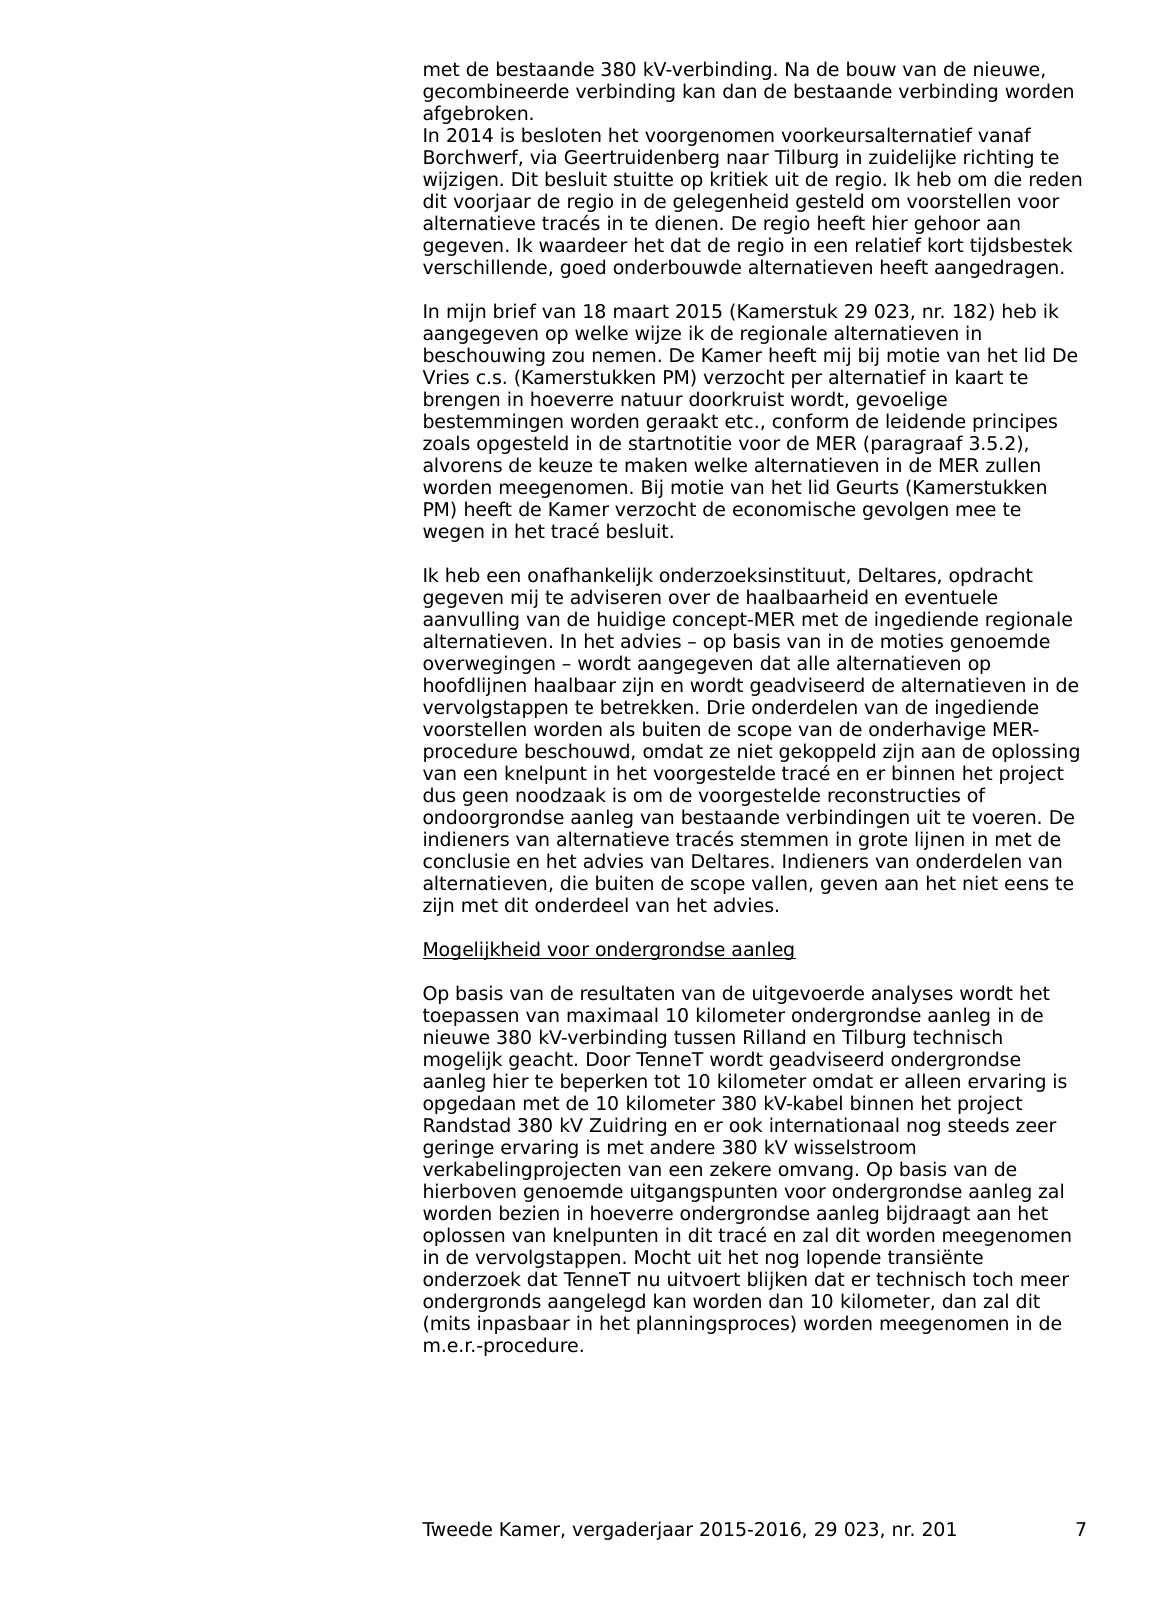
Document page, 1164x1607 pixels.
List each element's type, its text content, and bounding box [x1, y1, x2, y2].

text In 2014 is besloten het voorgenomen voorkeursalternatief vanaf Borchwerf, via Geertruidenberg naar Tilburg in zuidelijke richting te wijzigen. Dit besluit stuitte op kritiek uit de regio. Ik heb om die reden dit voorjaar de regio in de gelegenheid gesteld om voorstellen voor alternatieve tracés in te dienen. De regio heeft hier gehoor aan gegeven. Ik waardeer het dat de regio in een relatief kort tijdsbestek verschillende, goed onderbouwde alternatieven heeft aangedragen. [422, 125, 1087, 279]
text Ik heb een onafhankelijk onderzoeksinstituut, Deltares, opdracht gegeven mij te adviseren over de haalbaarheid en eventuele aanvulling van de huidige concept-MER met de ingediende regionale alternatieven. In het advies – op basis van in de moties genoemde overwegingen – wordt aangegeven dat alle alternatieven op hoofdlijnen haalbaar zijn en wordt geadviseerd de alternatieven in de vervolgstappen te betrekken. Drie onderdelen van de ingediende voorstellen worden als buiten de scope van de onderhavige MER-procedure beschouwd, omdat ze niet gekoppeld zijn aan de oplossing van een knelpunt in het voorgestelde tracé en er binnen het project dus geen noodzaak is om de voorgestelde reconstructies of ondoorgrondse aanleg van bestaande verbindingen uit te voeren. De indieners van alternatieve tracés stemmen in grote lijnen in met de conclusie en het advies van Deltares. Indieners van onderdelen van alternatieven, die buiten de scope vallen, geven aan het niet eens te zijn met dit onderdeel van het advies. [422, 565, 1087, 917]
text Op basis van de resultaten van de uitgevoerde analyses wordt het toepassen van maximaal 10 kilometer ondergrondse aanleg in de nieuwe 380 kV-verbinding tussen Rilland en Tilburg technisch mogelijk geacht. Door TenneT wordt geadviseerd ondergrondse aanleg hier te beperken tot 10 kilometer omdat er alleen ervaring is opgedaan met de 10 kilometer 380 kV-kabel binnen het project Randstad 380 kV Zuidring en er ook internationaal nog steeds zeer geringe ervaring is met andere 380 kV wisselstroom verkabelingprojecten van een zekere omvang. Op basis van de hierboven genoemde uitgangspunten voor ondergrondse aanleg zal worden bezien in hoeverre ondergrondse aanleg bijdraagt aan het oplossen van knelpunten in dit tracé en zal dit worden meegenomen in de vervolgstappen. Mocht uit het nog lopende transiënte onderzoek dat TenneT nu uitvoert blijken dat er technisch toch meer ondergronds aangelegd kan worden dan 10 kilometer, dan zal dit (mits inpasbaar in het planningsproces) worden meegenomen in de m.e.r.-procedure. [422, 983, 1087, 1357]
text In mijn brief van 18 maart 2015 (Kamerstuk 29 023, nr. 182) heb ik aangegeven op welke wijze ik de regionale alternatieven in beschouwing zou nemen. De Kamer heeft mij bij motie van het lid De Vries c.s. (Kamerstukken PM) verzocht per alternatief in kaart te brengen in hoeverre natuur doorkruist wordt, gevoelige bestemmingen worden geraakt etc., conform de leidende principes zoals opgesteld in de startnotitie voor de MER (paragraaf 3.5.2), alvorens de keuze te maken welke alternatieven in de MER zullen worden meegenomen. Bij motie van het lid Geurts (Kamerstukken PM) heeft de Kamer verzocht de economische gevolgen mee te wegen in het tracé besluit. [422, 301, 1087, 543]
subtitle Mogelijkheid voor ondergrondse aanleg [422, 939, 1087, 961]
text met de bestaande 380 kV-verbinding. Na de bouw van de nieuwe, gecombineerde verbinding kan dan de bestaande verbinding worden afgebroken. [422, 59, 1087, 125]
